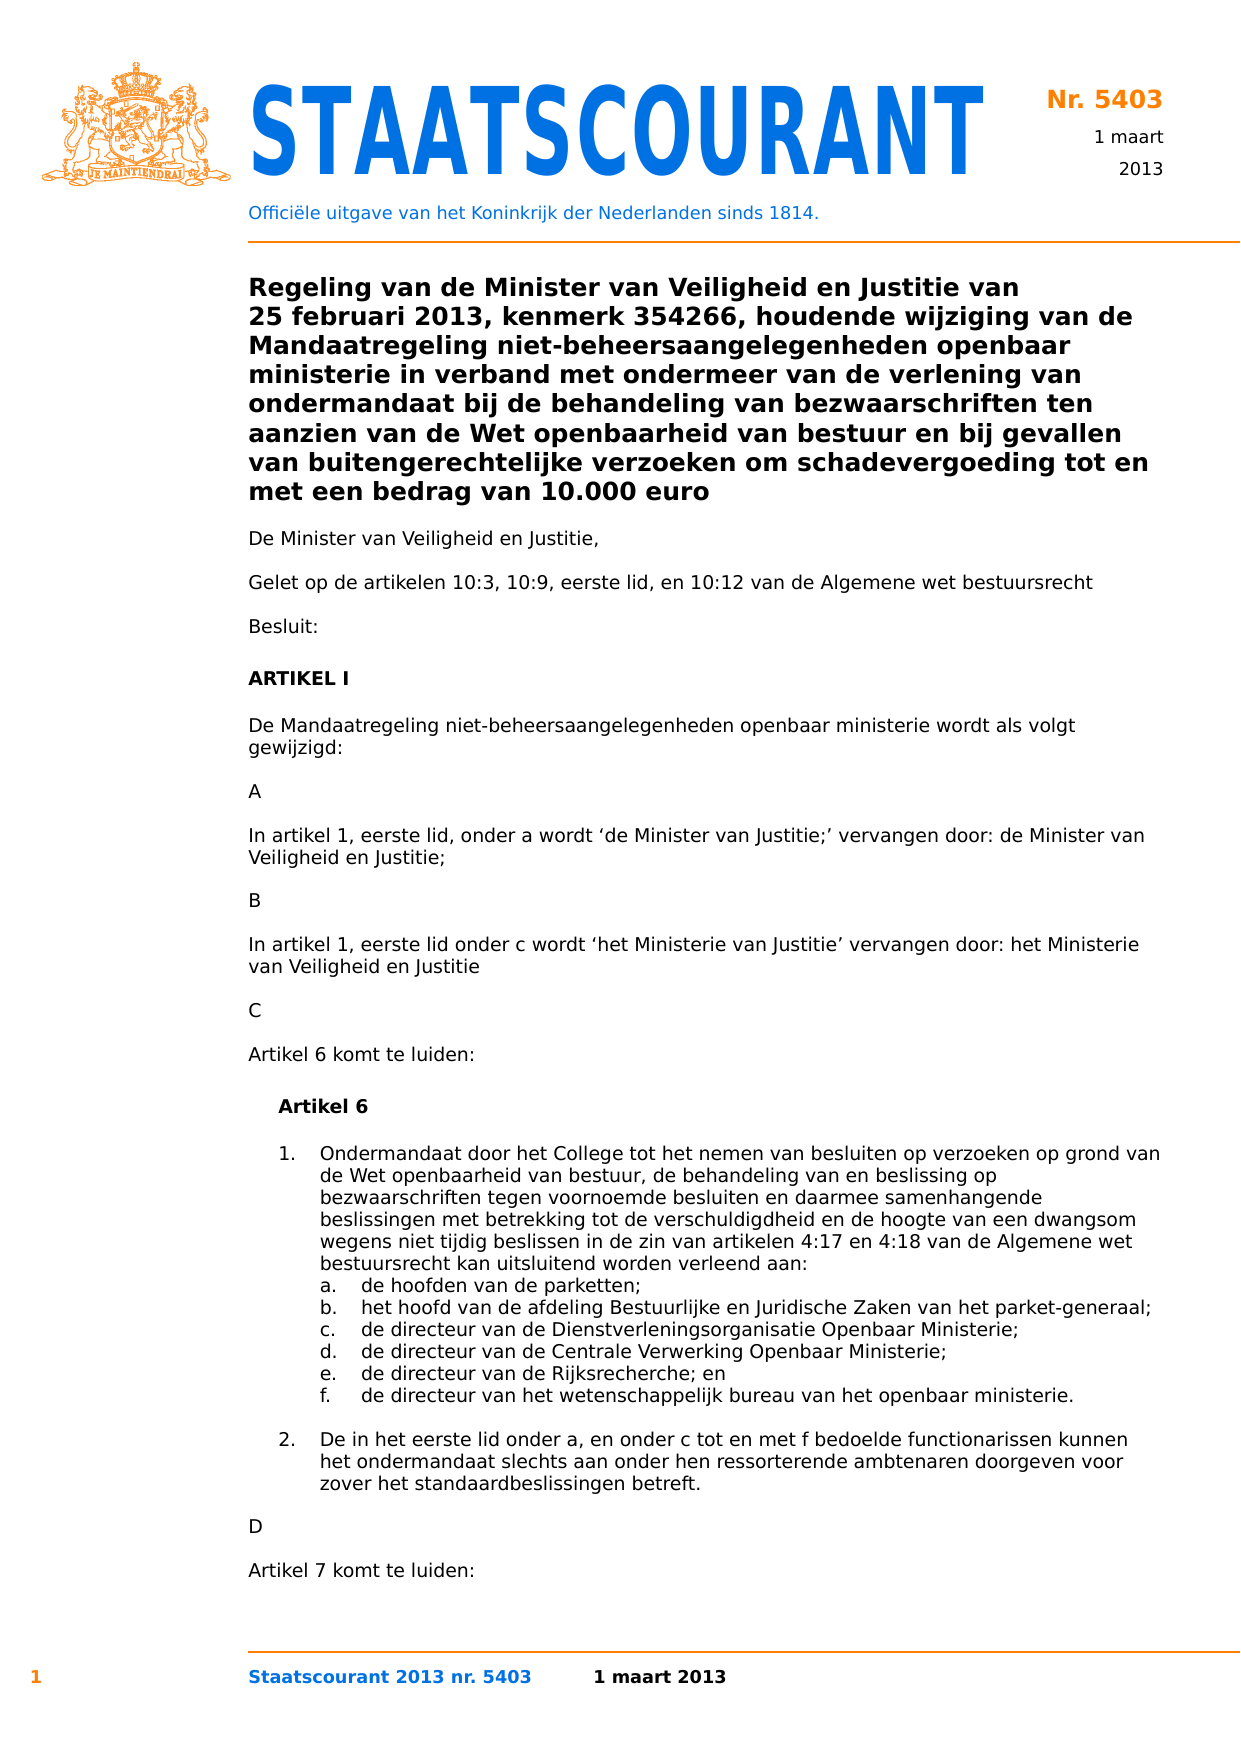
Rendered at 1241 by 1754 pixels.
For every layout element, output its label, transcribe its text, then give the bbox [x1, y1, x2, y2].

text C [248, 1000, 1163, 1022]
table_header [25, 62, 248, 241]
text Artikel 7 komt te luiden: [248, 1560, 1163, 1582]
text De Minister van Veiligheid en Justitie, [248, 528, 1163, 550]
text Gelet op de artikelen 10:3, 10:9, eerste lid, en 10:12 van de Algemene wet bestuursrecht [248, 572, 1163, 594]
subtitle Artikel 6 [278, 1096, 1163, 1118]
text B [248, 890, 1163, 912]
text e. de directeur van de Rijksrecherche; en [319, 1363, 1163, 1385]
text Artikel 6 komt te luiden: [248, 1044, 1163, 1066]
text In artikel 1, eerste lid onder c wordt ‘het Ministerie van Justitie’ vervangen door: het Ministerie van Veiligheid en Justitie [248, 934, 1163, 978]
text A [248, 781, 1163, 803]
table_cell Officiële uitgave van het Koninkrijk der Nederlanden sinds 1814. [248, 203, 1240, 241]
table_cell 1 maart [998, 121, 1240, 153]
subtitle Regeling van de Minister van Veiligheid en Justitie van 25 februari 2013, kenmerk 354266, houdende wijziging van de Mandaatregeling niet-beheersaangelegenheden openbaar ministerie in verband met ondermeer van de verlening van ondermandaat bij de behandeling van bezwaarschriften ten aanzien van de Wet openbaarheid van bestuur en bij gevallen van buitengerechtelijke verzoeken om schadevergoeding tot en met een bedrag van 10.000 euro [248, 273, 1163, 506]
picture [41, 62, 231, 186]
text f. de directeur van het wetenschappelijk bureau van het openbaar ministerie. [319, 1385, 1163, 1407]
text c. de directeur van de Dienstverleningsorganisatie Openbaar Ministerie; [319, 1319, 1163, 1341]
text Besluit: [248, 616, 1163, 638]
table_header Nr. 5403 [998, 62, 1240, 121]
table_header STAATSCOURANT [248, 62, 998, 203]
text De Mandaatregeling niet-beheersaangelegenheden openbaar ministerie wordt als volgt gewijzigd: [248, 715, 1163, 759]
text 1. Ondermandaat door het College tot het nemen van besluiten op verzoeken op grond van de Wet openbaarheid van bestuur, de behandeling van en beslissing op bezwaarschriften tegen voornoemde besluiten en daarmee samenhangende beslissingen met betrekking tot de verschuldigdheid en de hoogte van een dwangsom wegens niet tijdig beslissen in de zin van artikelen 4:17 en 4:18 van de Algemene wet bestuursrecht kan uitsluitend worden verleend aan: [278, 1143, 1163, 1275]
table_cell 2013 [998, 153, 1240, 203]
text a. de hoofden van de parketten; [319, 1275, 1163, 1297]
text D [248, 1516, 1163, 1538]
text 2. De in het eerste lid onder a, en onder c tot en met f bedoelde functionarissen kunnen het ondermandaat slechts aan onder hen ressorterende ambtenaren doorgeven voor zover het standaardbeslissingen betreft. [278, 1428, 1163, 1494]
text b. het hoofd van de afdeling Bestuurlijke en Juridische Zaken van het parket-generaal; [319, 1297, 1163, 1319]
text In artikel 1, eerste lid, onder a wordt ‘de Minister van Justitie;’ vervangen door: de Minister van Veiligheid en Justitie; [248, 824, 1163, 868]
text d. de directeur van de Centrale Verwerking Openbaar Ministerie; [319, 1341, 1163, 1363]
subtitle ARTIKEL I [248, 668, 1163, 690]
